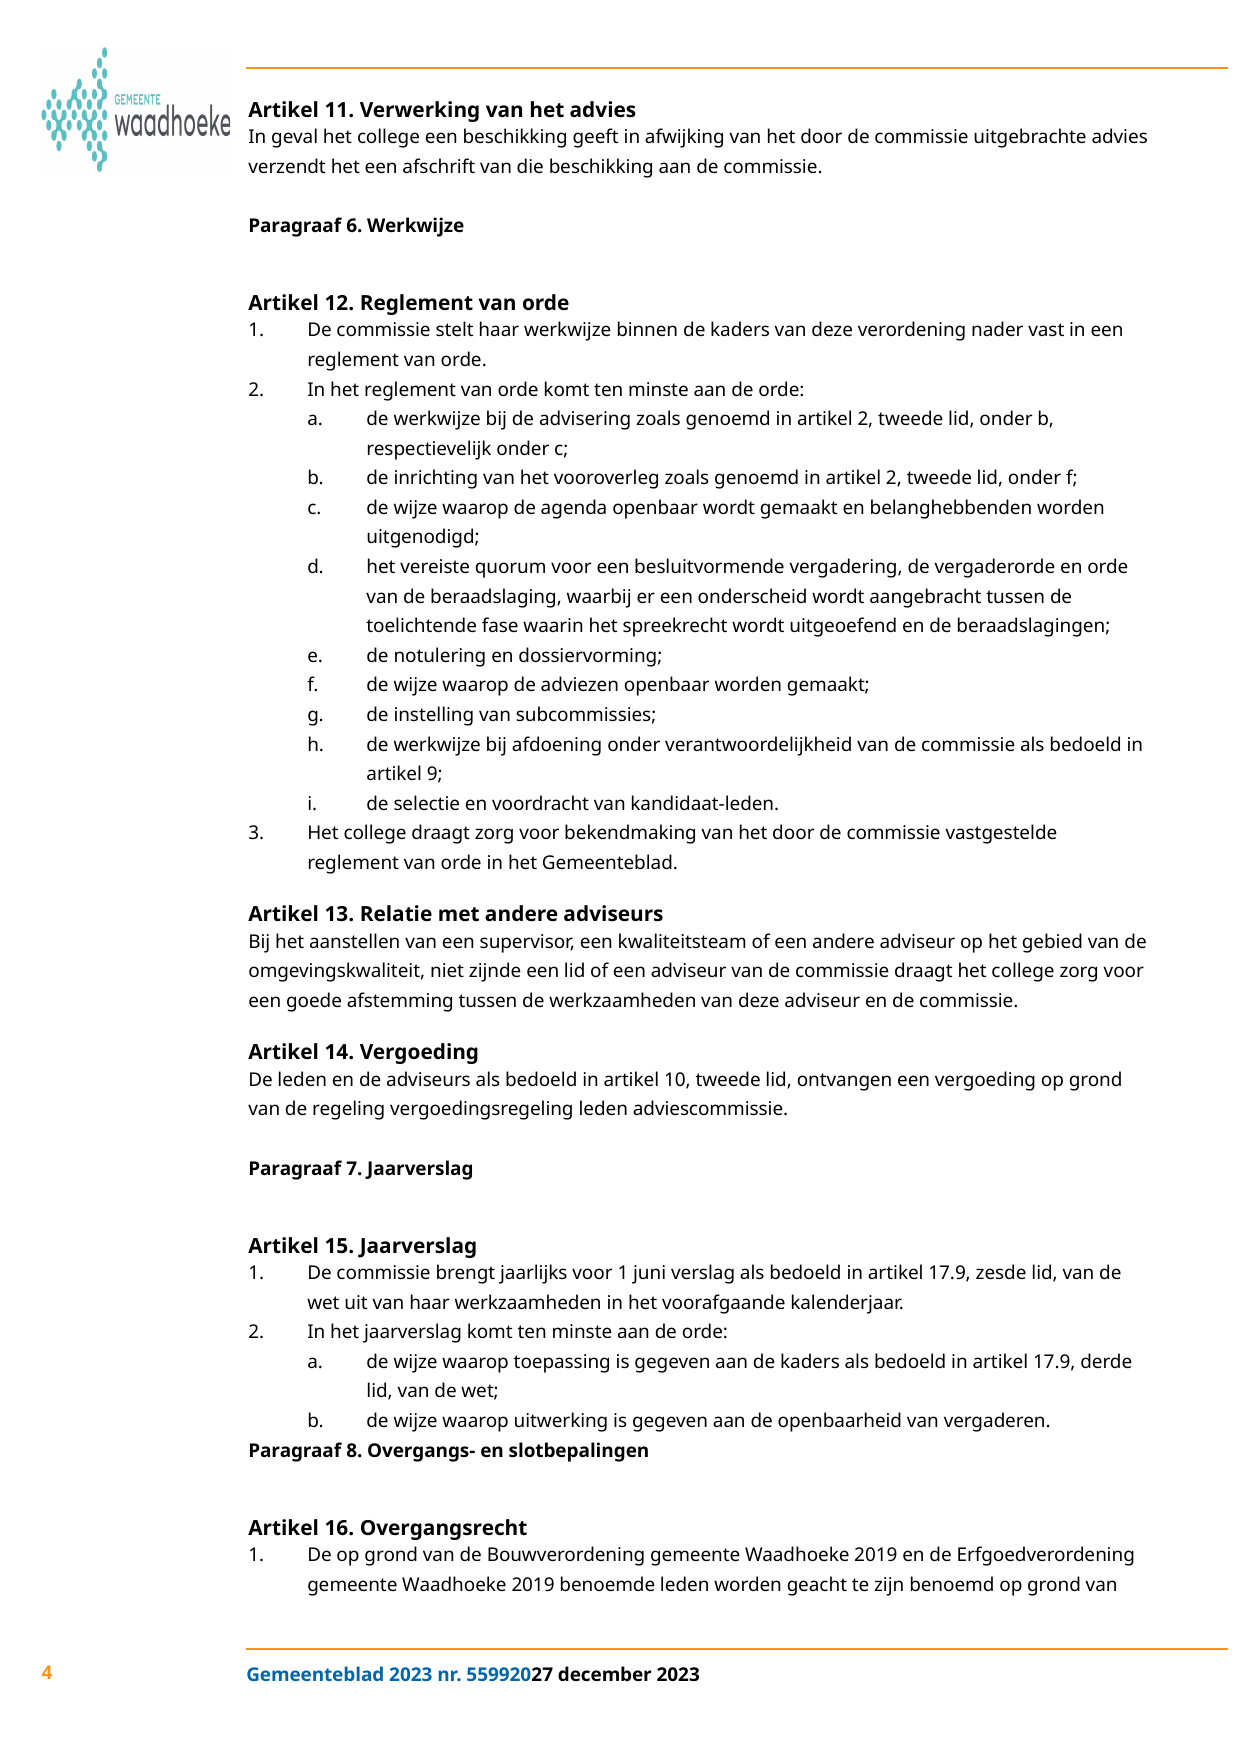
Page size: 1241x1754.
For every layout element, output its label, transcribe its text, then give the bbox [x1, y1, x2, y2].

list de wijze waarop toepassing is gegeven aan de kaders als bedoeld in artikel 17.9, derde lid, van de wet; [307, 1348, 1152, 1403]
list De commissie brengt jaarlijks voor 1 juni verslag als bedoeld in artikel 17.9, zesde lid, van de wet uit van haar werkzaamheden in het voorafgaande kalenderjaar. [248, 1259, 1152, 1314]
list de wijze waarop de agenda openbaar wordt gemaakt en belanghebbenden worden uitgenodigd; [307, 494, 1152, 549]
text Artikel 15. Jaarverslag [248, 1231, 1152, 1259]
list Het college draagt zorg voor bekendmaking van het door de commissie vastgestelde reglement van orde in het Gemeenteblad. [248, 819, 1152, 875]
text Paragraaf 8. Overgangs- en slotbepalingen [248, 1437, 1152, 1462]
list De commissie stelt haar werkwijze binnen de kaders van deze verordening nader vast in een reglement van orde. [248, 317, 1152, 372]
text Bij het aanstellen van een supervisor, een kwaliteitsteam of een andere adviseur op het gebied van de omgevingskwaliteit, niet zijnde een lid of een adviseur van de commissie draagt het college zorg voor een goede afstemming tussen de werkzaamheden van deze adviseur en de commissie. [248, 928, 1152, 1013]
picture [41, 47, 231, 172]
list de wijze waarop uitwerking is gegeven aan de openbaarheid van vergaderen. [307, 1407, 1152, 1433]
list de selectie en voordracht van kandidaat-leden. [307, 790, 1152, 816]
list de notulering en dossiervorming; [307, 642, 1152, 668]
list In het jaarverslag komt ten minste aan de orde: [248, 1318, 1152, 1344]
list De op grond van de Bouwverordening gemeente Waadhoeke 2019 en de Erfgoedverordening gemeente Waadhoeke 2019 benoemde leden worden geacht te zijn benoemd op grond van [248, 1541, 1152, 1597]
text In geval het college een beschikking geeft in afwijking van het door de commissie uitgebrachte advies verzendt het een afschrift van die beschikking aan de commissie. [248, 123, 1152, 178]
list de wijze waarop de adviezen openbaar worden gemaakt; [307, 672, 1152, 697]
list In het reglement van orde komt ten minste aan de orde: [248, 376, 1152, 401]
text Artikel 14. Vergoeding [248, 1037, 1152, 1066]
list de inrichting van het vooroverleg zoals genoemd in artikel 2, tweede lid, onder f; [307, 464, 1152, 490]
list het vereiste quorum voor een besluitvormende vergadering, de vergaderorde en orde van de beraadslaging, waarbij er een onderscheid wordt aangebracht tussen de toelichtende fase waarin het spreekrecht wordt uitgeoefend en de beraadslagingen; [307, 553, 1152, 638]
text Artikel 12. Reglement van orde [248, 288, 1152, 317]
text De leden en de adviseurs als bedoeld in artikel 10, tweede lid, ontvangen een vergoeding op grond van de regeling vergoedingsregeling leden adviescommissie. [248, 1066, 1152, 1121]
text Artikel 11. Verwerking van het advies [248, 95, 1152, 123]
text Paragraaf 7. Jaarverslag [248, 1155, 1152, 1180]
text Artikel 13. Relatie met andere adviseurs [248, 899, 1152, 928]
list de werkwijze bij afdoening onder verantwoordelijkheid van de commissie als bedoeld in artikel 9; [307, 731, 1152, 786]
list de instelling van subcommissies; [307, 701, 1152, 727]
text Artikel 16. Overgangsrecht [248, 1513, 1152, 1541]
list de werkwijze bij de advisering zoals genoemd in artikel 2, tweede lid, onder b, respectievelijk onder c; [307, 405, 1152, 461]
text Paragraaf 6. Werkwijze [248, 212, 1152, 238]
